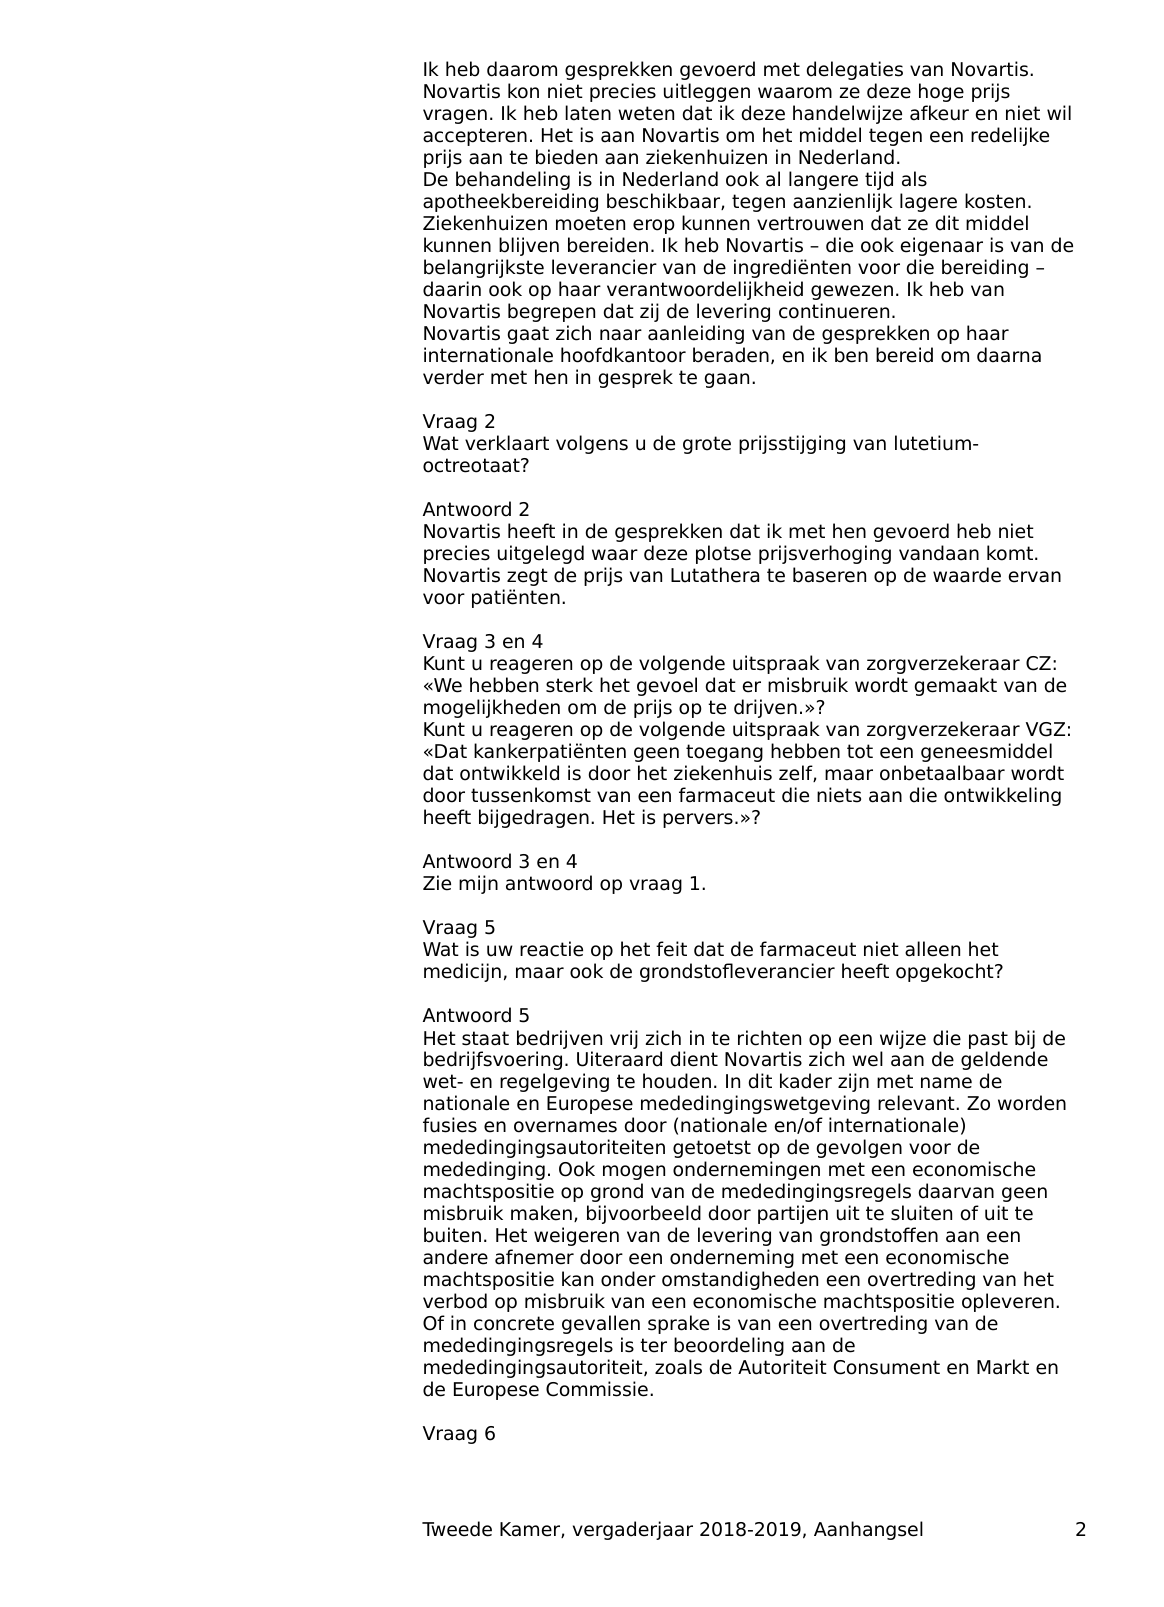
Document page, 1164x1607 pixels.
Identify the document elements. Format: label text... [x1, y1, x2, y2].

text Zie mijn antwoord op vraag 1. [422, 873, 1087, 895]
text Het staat bedrijven vrij zich in te richten op een wijze die past bij de bedrijfsvoering. Uiteraard dient Novartis zich wel aan de geldende wet- en regelgeving te houden. In dit kader zijn met name de nationale en Europese mededingingswetgeving relevant. Zo worden fusies en overnames door (nationale en/of internationale) mededingingsautoriteiten getoetst op de gevolgen voor de mededinging. Ook mogen ondernemingen met een economische machtspositie op grond van de mededingingsregels daarvan geen misbruik maken, bijvoorbeeld door partijen uit te sluiten of uit te buiten. Het weigeren van de levering van grondstoffen aan een andere afnemer door een onderneming met een economische machtspositie kan onder omstandigheden een overtreding van het verbod op misbruik van een economische machtspositie opleveren. Of in concrete gevallen sprake is van een overtreding van de mededingingsregels is ter beoordeling aan de mededingingsautoriteit, zoals de Autoriteit Consument en Markt en de Europese Commissie. [422, 1027, 1087, 1401]
text Ik heb daarom gesprekken gevoerd met delegaties van Novartis. Novartis kon niet precies uitleggen waarom ze deze hoge prijs vragen. Ik heb laten weten dat ik deze handelwijze afkeur en niet wil accepteren. Het is aan Novartis om het middel tegen een redelijke prijs aan te bieden aan ziekenhuizen in Nederland. [422, 59, 1087, 169]
text Novartis heeft in de gesprekken dat ik met hen gevoerd heb niet precies uitgelegd waar deze plotse prijsverhoging vandaan komt. Novartis zegt de prijs van Lutathera te baseren op de waarde ervan voor patiënten. [422, 521, 1087, 609]
text Kunt u reageren op de volgende uitspraak van zorgverzekeraar VGZ: «Dat kankerpatiënten geen toegang hebben tot een geneesmiddel dat ontwikkeld is door het ziekenhuis zelf, maar onbetaalbaar wordt door tussenkomst van een farmaceut die niets aan die ontwikkeling heeft bijgedragen. Het is pervers.»? [422, 719, 1087, 829]
text De behandeling is in Nederland ook al langere tijd als apotheekbereiding beschikbaar, tegen aanzienlijk lagere kosten. Ziekenhuizen moeten erop kunnen vertrouwen dat ze dit middel kunnen blijven bereiden. Ik heb Novartis – die ook eigenaar is van de belangrijkste leverancier van de ingrediënten voor die bereiding – daarin ook op haar verantwoordelijkheid gewezen. Ik heb van Novartis begrepen dat zij de levering continueren. [422, 169, 1087, 323]
text Antwoord 2 [422, 499, 1087, 521]
text Novartis gaat zich naar aanleiding van de gesprekken op haar internationale hoofdkantoor beraden, en ik ben bereid om daarna verder met hen in gesprek te gaan. [422, 323, 1087, 389]
text Kunt u reageren op de volgende uitspraak van zorgverzekeraar CZ: «We hebben sterk het gevoel dat er misbruik wordt gemaakt van de mogelijkheden om de prijs op te drijven.»? [422, 653, 1087, 719]
text Vraag 5 [422, 917, 1087, 939]
text Antwoord 3 en 4 [422, 851, 1087, 873]
text Wat verklaart volgens u de grote prijsstijging van lutetium-octreotaat? [422, 433, 1087, 477]
text Vraag 2 [422, 411, 1087, 433]
text Antwoord 5 [422, 1005, 1087, 1027]
text Wat is uw reactie op het feit dat de farmaceut niet alleen het medicijn, maar ook de grondstofleverancier heeft opgekocht? [422, 939, 1087, 983]
text Vraag 3 en 4 [422, 631, 1087, 653]
text Vraag 6 [422, 1423, 1087, 1445]
